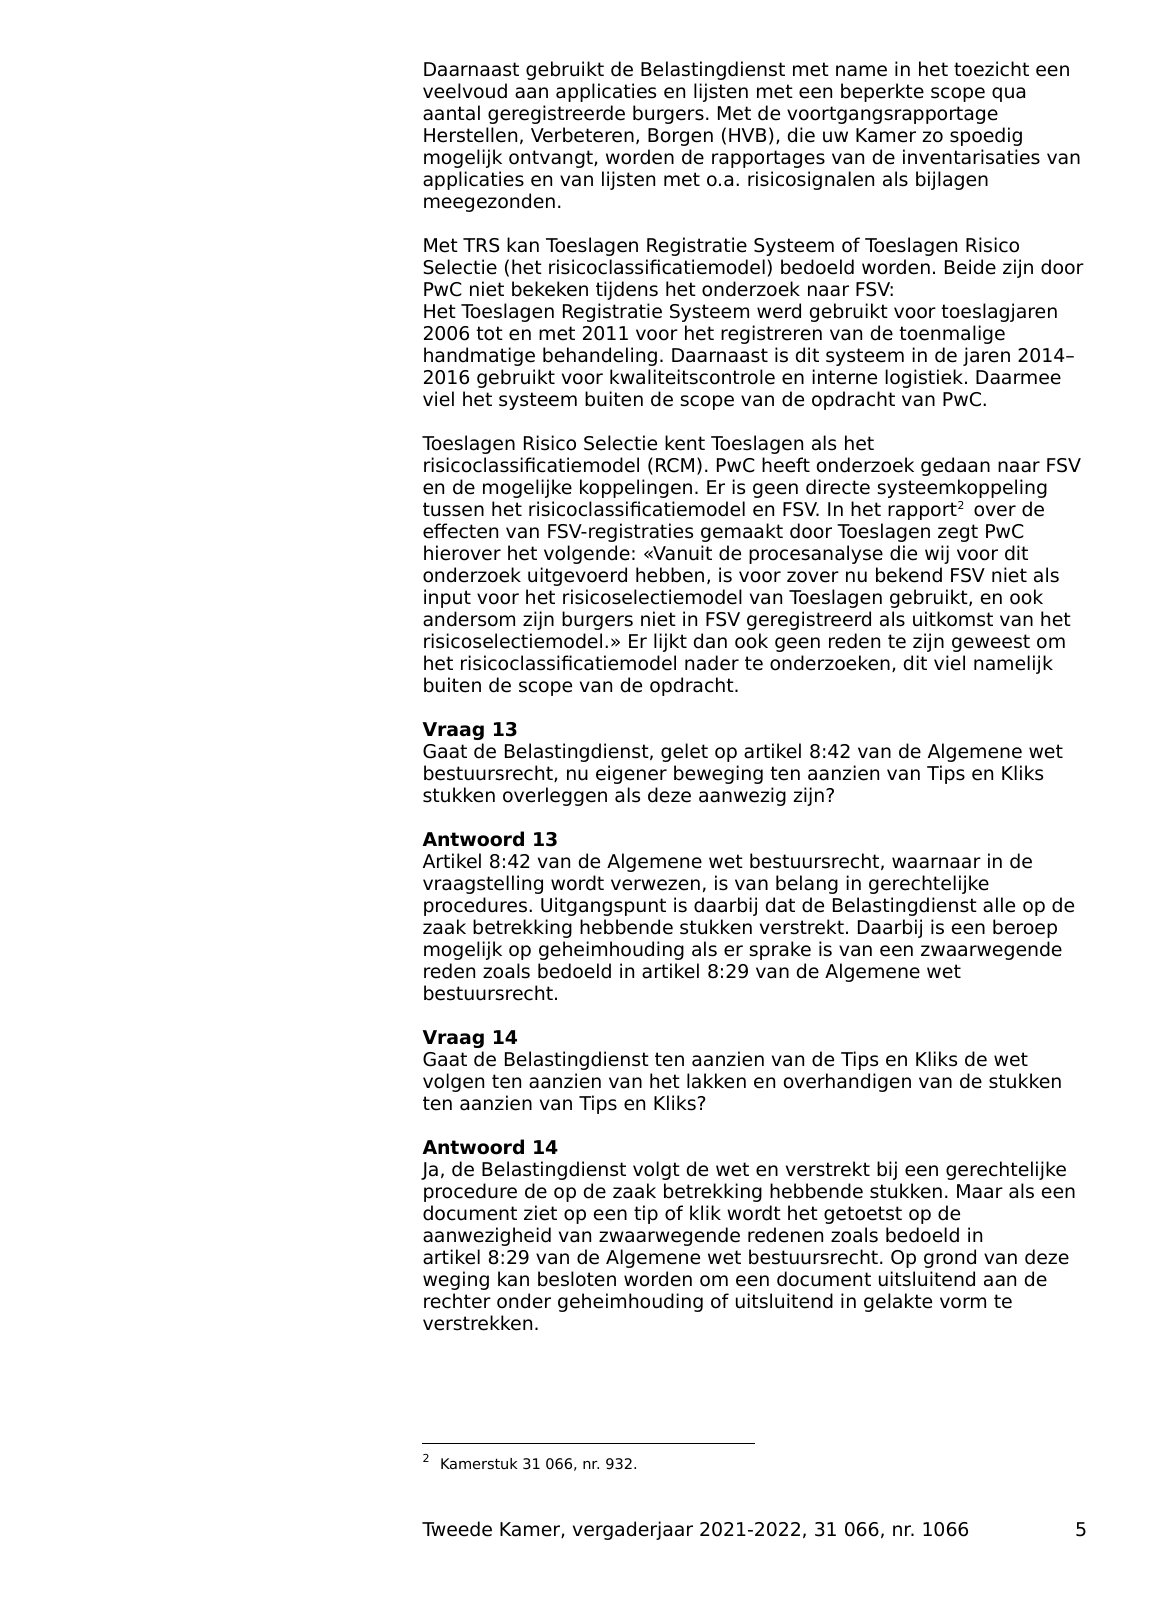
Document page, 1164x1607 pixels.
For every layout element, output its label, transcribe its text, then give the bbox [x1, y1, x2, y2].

text Gaat de Belastingdienst, gelet op artikel 8:42 van de Algemene wet bestuursrecht, nu eigener beweging ten aanzien van Tips en Kliks stukken overleggen als deze aanwezig zijn? [422, 741, 1087, 807]
subtitle Vraag 13 [422, 719, 1087, 741]
text Het Toeslagen Registratie Systeem werd gebruikt voor toeslagjaren 2006 tot en met 2011 voor het registreren van de toenmalige handmatige behandeling. Daarnaast is dit systeem in de jaren 2014–2016 gebruikt voor kwaliteitscontrole en interne logistiek. Daarmee viel het systeem buiten de scope van de opdracht van PwC. [422, 301, 1087, 411]
text Ja, de Belastingdienst volgt de wet en verstrekt bij een gerechtelijke procedure de op de zaak betrekking hebbende stukken. Maar als een document ziet op een tip of klik wordt het getoetst op de aanwezigheid van zwaarwegende redenen zoals bedoeld in artikel 8:29 van de Algemene wet bestuursrecht. Op grond van deze weging kan besloten worden om een document uitsluitend aan de rechter onder geheimhouding of uitsluitend in gelakte vorm te verstrekken. [422, 1159, 1087, 1335]
subtitle Antwoord 14 [422, 1137, 1087, 1159]
text Gaat de Belastingdienst ten aanzien van de Tips en Kliks de wet volgen ten aanzien van het lakken en overhandigen van de stukken ten aanzien van Tips en Kliks? [422, 1049, 1087, 1115]
text Artikel 8:42 van de Algemene wet bestuursrecht, waarnaar in de vraagstelling wordt verwezen, is van belang in gerechtelijke procedures. Uitgangspunt is daarbij dat de Belastingdienst alle op de zaak betrekking hebbende stukken verstrekt. Daarbij is een beroep mogelijk op geheimhouding als er sprake is van een zwaarwegende reden zoals bedoeld in artikel 8:29 van de Algemene wet bestuursrecht. [422, 851, 1087, 1005]
subtitle Vraag 14 [422, 1027, 1087, 1049]
text Toeslagen Risico Selectie kent Toeslagen als het risicoclassificatiemodel (RCM). PwC heeft onderzoek gedaan naar FSV en de mogelijke koppelingen. Er is geen directe systeemkoppeling tussen het risicoclassificatiemodel en FSV. In het rapport over de effecten van FSV-registraties gemaakt door Toeslagen zegt PwC hierover het volgende: «Vanuit de procesanalyse die wij voor dit onderzoek uitgevoerd hebben, is voor zover nu bekend FSV niet als input voor het risicoselectiemodel van Toeslagen gebruikt, en ook andersom zijn burgers niet in FSV geregistreerd als uitkomst van het risicoselectiemodel.» Er lijkt dan ook geen reden te zijn geweest om het risicoclassificatiemodel nader te onderzoeken, dit viel namelijk buiten de scope van de opdracht. [422, 433, 1087, 697]
text Met TRS kan Toeslagen Registratie Systeem of Toeslagen Risico Selectie (het risicoclassificatiemodel) bedoeld worden. Beide zijn door PwC niet bekeken tijdens het onderzoek naar FSV: [422, 235, 1087, 301]
subtitle Antwoord 13 [422, 829, 1087, 851]
text Kamerstuk 31 066, nr. 932. [422, 1452, 1087, 1474]
text Daarnaast gebruikt de Belastingdienst met name in het toezicht een veelvoud aan applicaties en lijsten met een beperkte scope qua aantal geregistreerde burgers. Met de voortgangsrapportage Herstellen, Verbeteren, Borgen (HVB), die uw Kamer zo spoedig mogelijk ontvangt, worden de rapportages van de inventarisaties van applicaties en van lijsten met o.a. risicosignalen als bijlagen meegezonden. [422, 59, 1087, 213]
